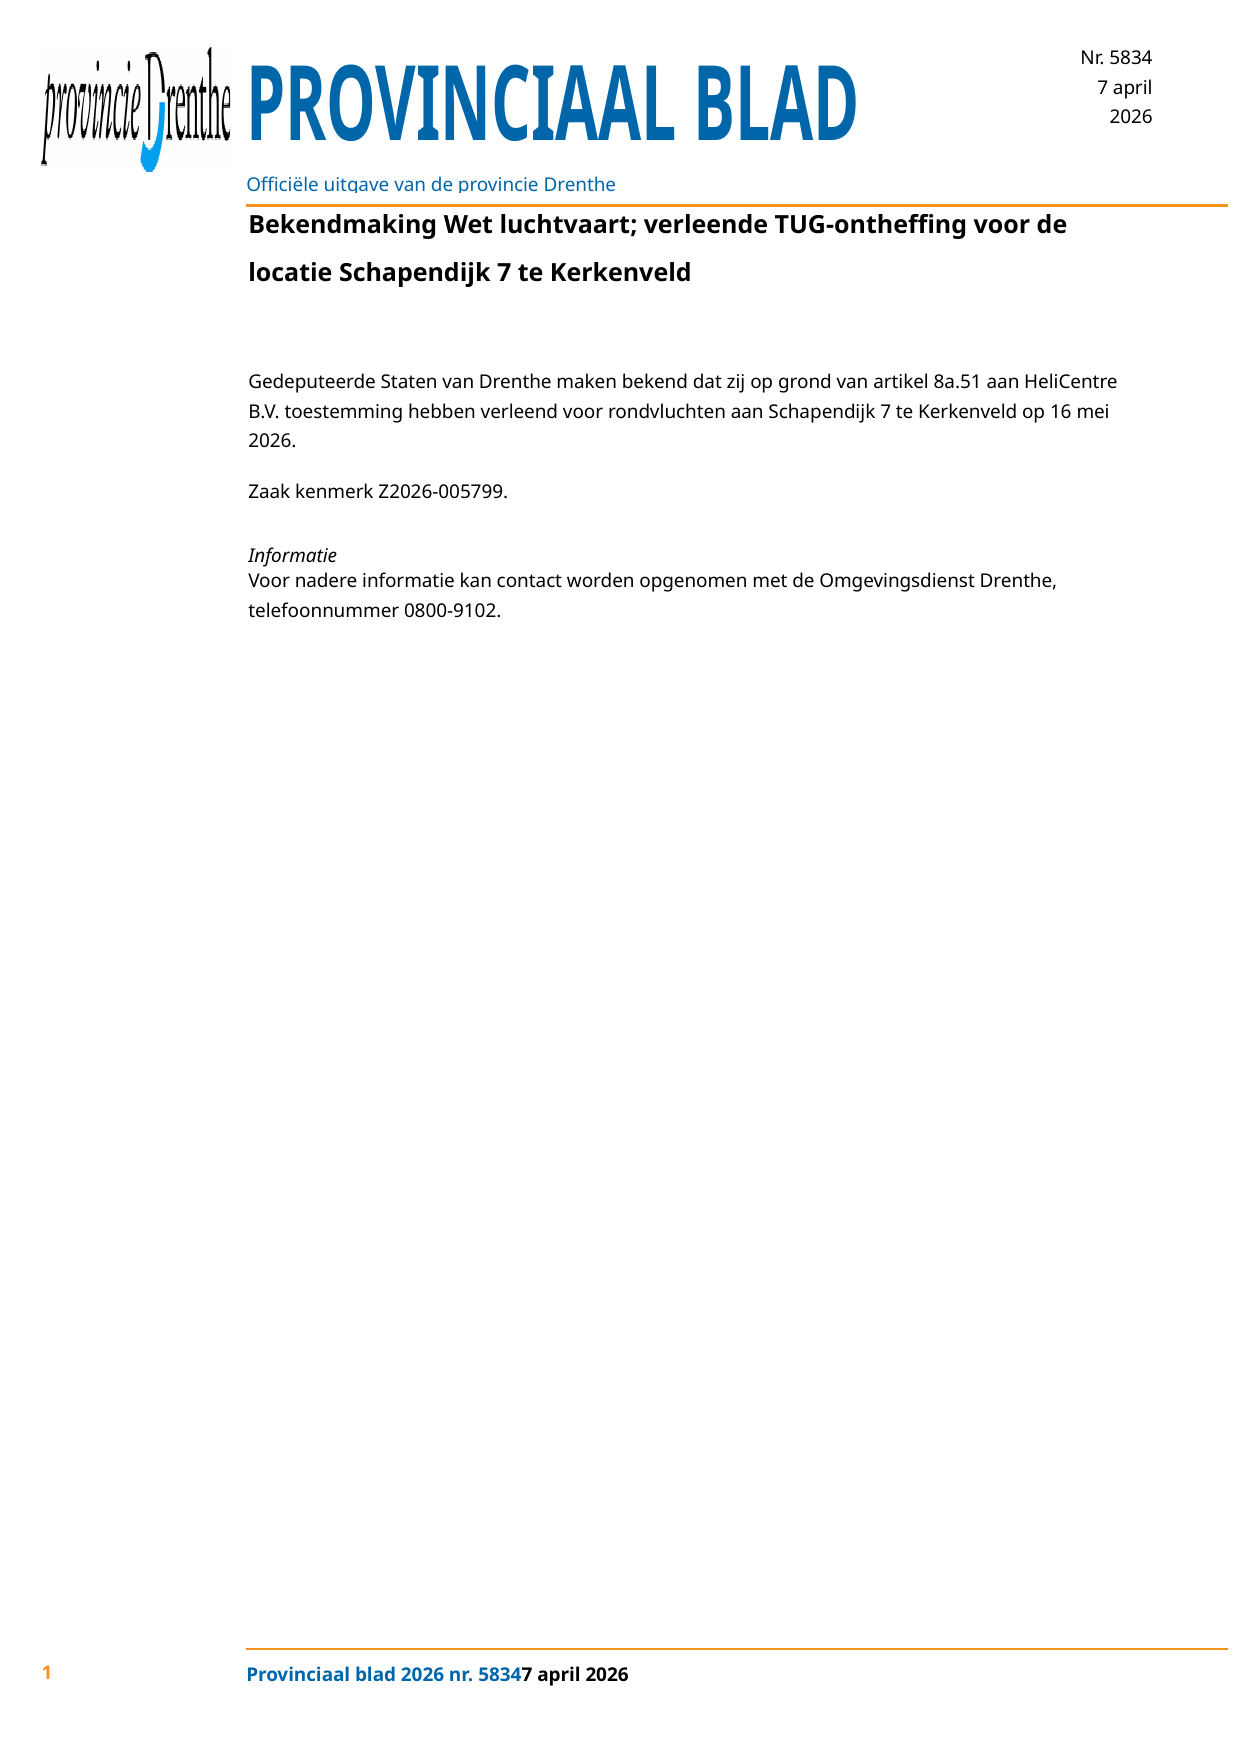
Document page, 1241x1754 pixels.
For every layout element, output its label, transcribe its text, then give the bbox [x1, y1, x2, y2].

text Informatie [248, 542, 1152, 568]
text Gedeputeerde Staten van Drenthe maken bekend dat zij op grond van artikel 8a.51 aan HeliCentre B.V. toestemming hebben verleend voor rondvluchten aan Schapendijk 7 te Kerkenveld op 16 mei 2026. [248, 368, 1152, 453]
text Voor nadere informatie kan contact worden opgenomen met de Omgevingsdienst Drenthe, telefoonnummer 0800-9102. [248, 568, 1152, 623]
text Bekendmaking Wet luchtvaart; verleende TUG-ontheffing voor de locatie Schapendijk 7 te Kerkenveld [248, 207, 1152, 288]
picture [41, 47, 231, 172]
text Zaak kenmerk Z2026-005799. [248, 478, 1152, 504]
